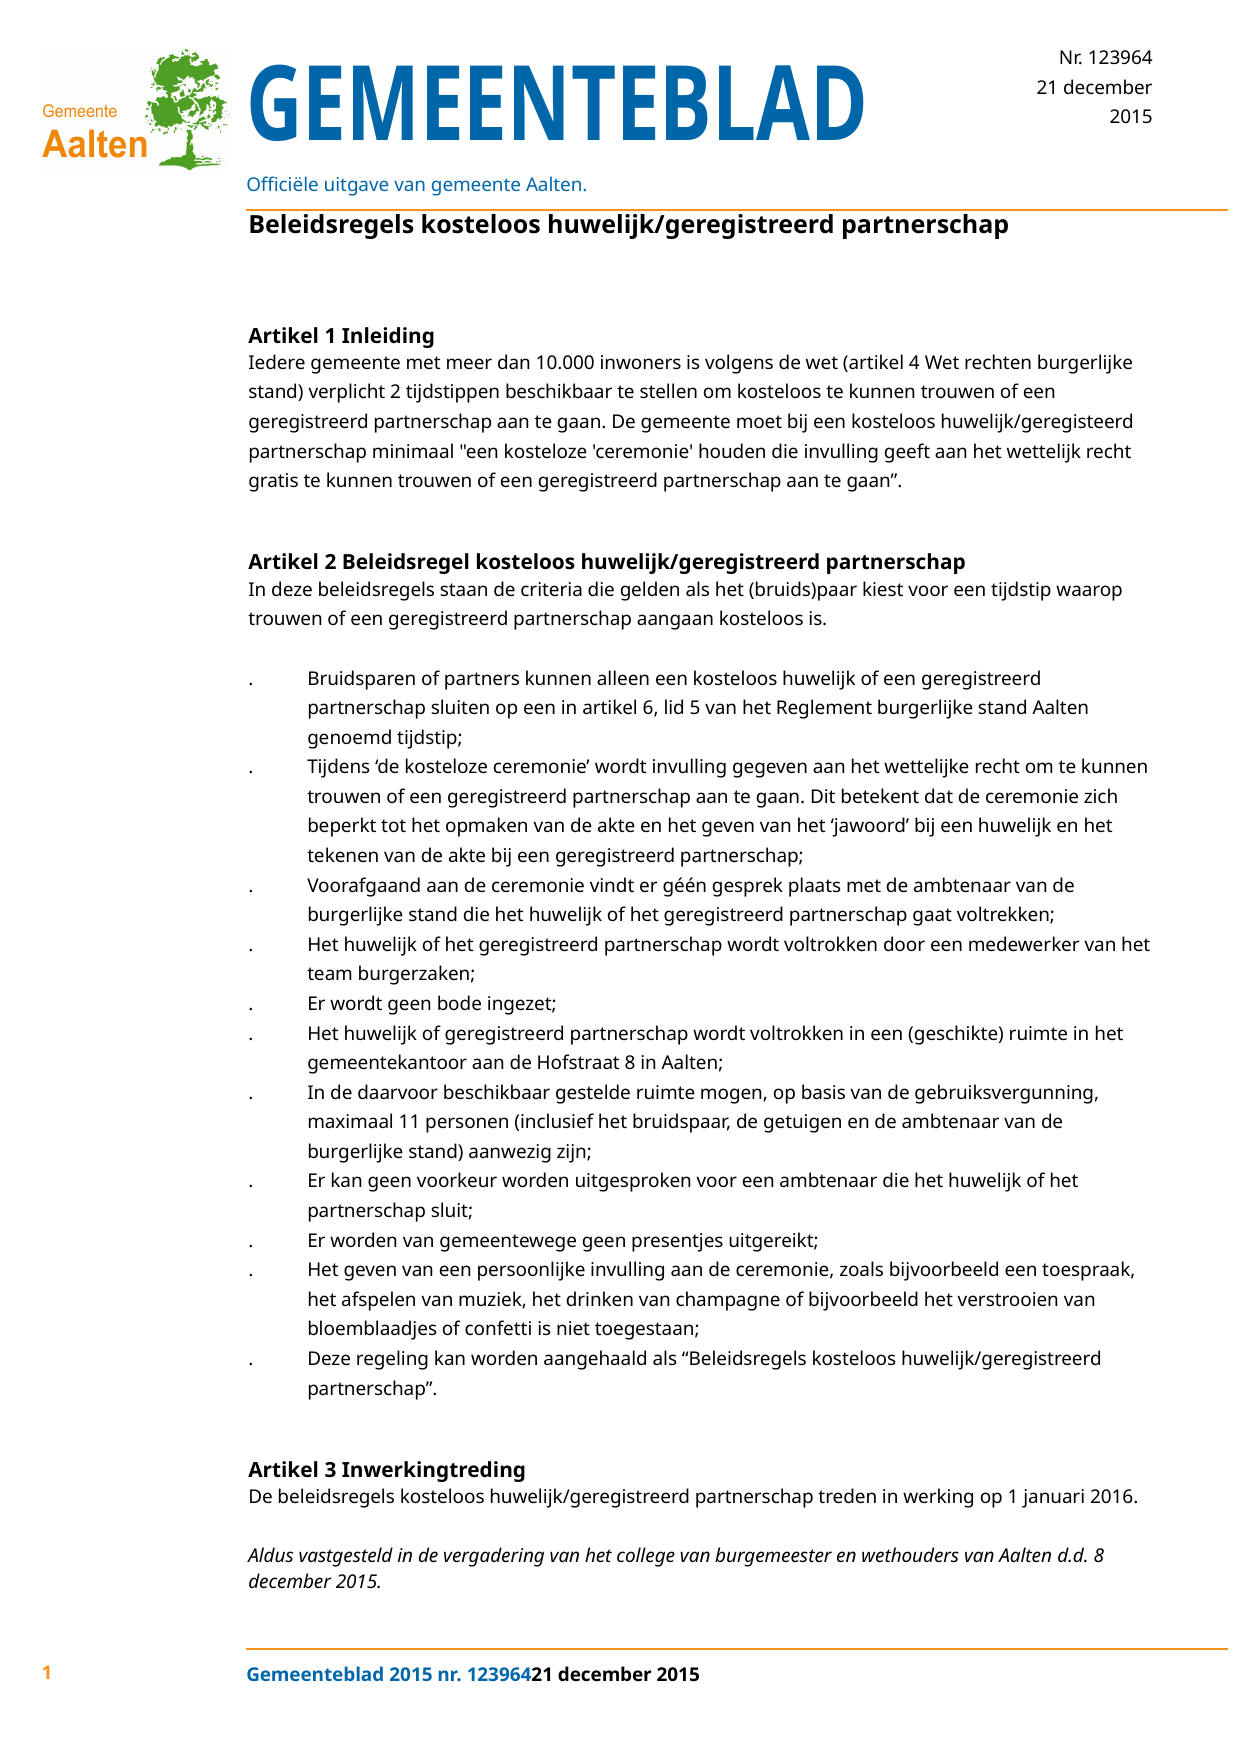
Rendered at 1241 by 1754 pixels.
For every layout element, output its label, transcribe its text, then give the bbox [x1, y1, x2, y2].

text Artikel 2 Beleidsregel kosteloos huwelijk/geregistreerd partnerschap [248, 547, 1152, 576]
text Artikel 1 Inleiding [248, 321, 1152, 349]
text Iedere gemeente met meer dan 10.000 inwoners is volgens de wet (artikel 4 Wet rechten burgerlijke stand) verplicht 2 tijdstippen beschikbaar te stellen om kosteloos te kunnen trouwen of een geregistreerd partnerschap aan te gaan. De gemeente moet bij een kosteloos huwelijk/geregisteerd partnerschap minimaal "een kosteloze 'ceremonie' houden die invulling geeft aan het wettelijk recht gratis te kunnen trouwen of een geregistreerd partnerschap aan te gaan”. [248, 349, 1152, 493]
text In deze beleidsregels staan de criteria die gelden als het (bruids)paar kiest voor een tijdstip waarop trouwen of een geregistreerd partnerschap aangaan kosteloos is. [248, 576, 1152, 631]
text De beleidsregels kosteloos huwelijk/geregistreerd partnerschap treden in werking op 1 januari 2016. [248, 1483, 1152, 1509]
text Artikel 3 Inwerkingtreding [248, 1455, 1152, 1483]
list Tijdens ‘de kosteloze ceremonie’ wordt invulling gegeven aan het wettelijke recht om te kunnen trouwen of een geregistreerd partnerschap aan te gaan. Dit betekent dat de ceremonie zich beperkt tot het opmaken van de akte en het geven van het ‘jawoord’ bij een huwelijk en het tekenen van de akte bij een geregistreerd partnerschap; [248, 753, 1152, 868]
list Er kan geen voorkeur worden uitgesproken voor een ambtenaar die het huwelijk of het partnerschap sluit; [248, 1168, 1152, 1223]
list Er wordt geen bode ingezet; [248, 990, 1152, 1016]
list Deze regeling kan worden aangehaald als “Beleidsregels kosteloos huwelijk/geregistreerd partnerschap”. [248, 1345, 1152, 1400]
text Aldus vastgesteld in de vergadering van het college van burgemeester en wethouders van Aalten d.d. 8 december 2015. [248, 1542, 1152, 1594]
list Er worden van gemeentewege geen presentjes uitgereikt; [248, 1227, 1152, 1252]
text Beleidsregels kosteloos huwelijk/geregistreerd partnerschap [248, 211, 1152, 241]
list Het huwelijk of geregistreerd partnerschap wordt voltrokken in een (geschikte) ruimte in het gemeentekantoor aan de Hofstraat 8 in Aalten; [248, 1020, 1152, 1075]
list Voorafgaand aan de ceremonie vindt er géén gesprek plaats met de ambtenaar van de burgerlijke stand die het huwelijk of het geregistreerd partnerschap gaat voltrekken; [248, 872, 1152, 927]
list In de daarvoor beschikbaar gestelde ruimte mogen, op basis van de gebruiksvergunning, maximaal 11 personen (inclusief het bruidspaar, de getuigen en de ambtenaar van de burgerlijke stand) aanwezig zijn; [248, 1079, 1152, 1164]
list Het geven van een persoonlijke invulling aan de ceremonie, zoals bijvoorbeeld een toespraak, het afspelen van muziek, het drinken van champagne of bijvoorbeeld het verstrooien van bloemblaadjes of confetti is niet toegestaan; [248, 1256, 1152, 1341]
picture [41, 47, 231, 172]
list Het huwelijk of het geregistreerd partnerschap wordt voltrokken door een medewerker van het team burgerzaken; [248, 931, 1152, 986]
list Bruidsparen of partners kunnen alleen een kosteloos huwelijk of een geregistreerd partnerschap sluiten op een in artikel 6, lid 5 van het Reglement burgerlijke stand Aalten genoemd tijdstip; [248, 665, 1152, 749]
